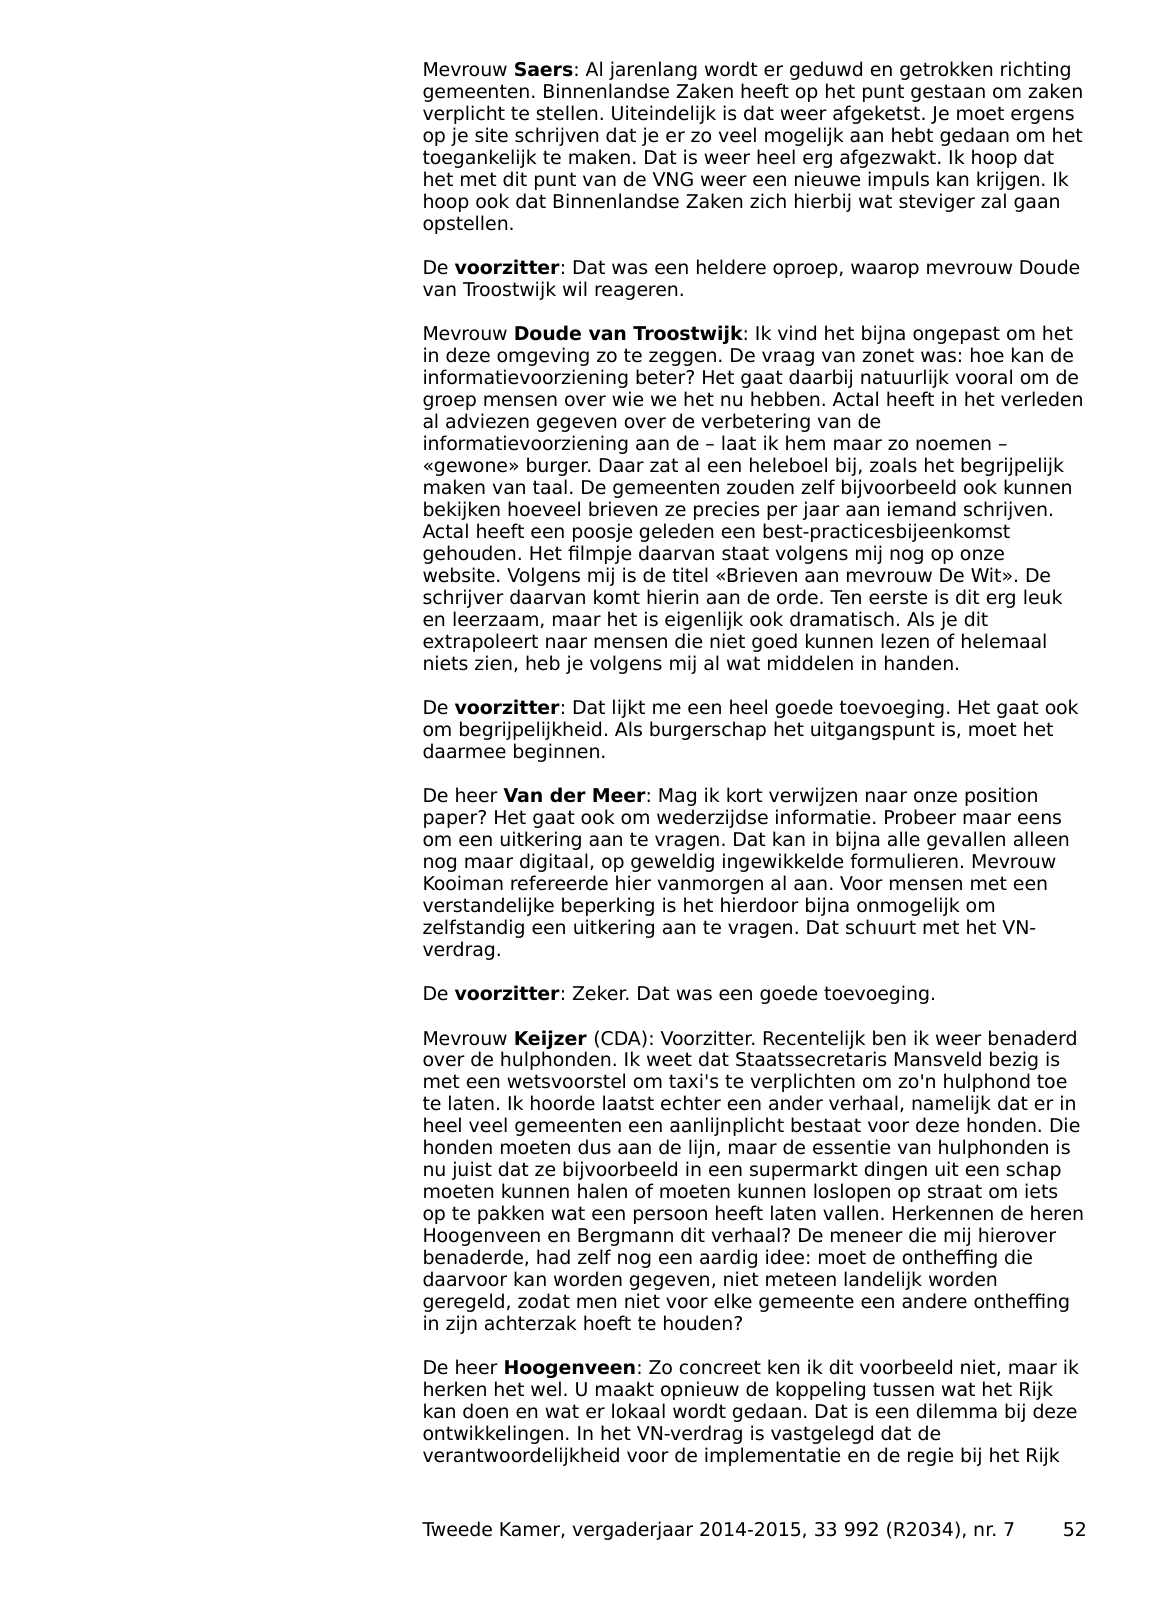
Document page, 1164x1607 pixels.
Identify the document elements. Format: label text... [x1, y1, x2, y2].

text De voorzitter: Zeker. Dat was een goede toevoeging. [422, 983, 1087, 1005]
text Mevrouw Keijzer (CDA): Voorzitter. Recentelijk ben ik weer benaderd over de hulphonden. Ik weet dat Staatssecretaris Mansveld bezig is met een wetsvoorstel om taxi's te verplichten om zo'n hulphond toe te laten. Ik hoorde laatst echter een ander verhaal, namelijk dat er in heel veel gemeenten een aanlijnplicht bestaat voor deze honden. Die honden moeten dus aan de lijn, maar de essentie van hulphonden is nu juist dat ze bijvoorbeeld in een supermarkt dingen uit een schap moeten kunnen halen of moeten kunnen loslopen op straat om iets op te pakken wat een persoon heeft laten vallen. Herkennen de heren Hoogenveen en Bergmann dit verhaal? De meneer die mij hierover benaderde, had zelf nog een aardig idee: moet de ontheffing die daarvoor kan worden gegeven, niet meteen landelijk worden geregeld, zodat men niet voor elke gemeente een andere ontheffing in zijn achterzak hoeft te houden? [422, 1027, 1087, 1335]
text De voorzitter: Dat lijkt me een heel goede toevoeging. Het gaat ook om begrijpelijkheid. Als burgerschap het uitgangspunt is, moet het daarmee beginnen. [422, 697, 1087, 763]
text De heer Hoogenveen: Zo concreet ken ik dit voorbeeld niet, maar ik herken het wel. U maakt opnieuw de koppeling tussen wat het Rijk kan doen en wat er lokaal wordt gedaan. Dat is een dilemma bij deze ontwikkelingen. In het VN-verdrag is vastgelegd dat de verantwoordelijkheid voor de implementatie en de regie bij het Rijk [422, 1357, 1087, 1467]
text Mevrouw Doude van Troostwijk: Ik vind het bijna ongepast om het in deze omgeving zo te zeggen. De vraag van zonet was: hoe kan de informatievoorziening beter? Het gaat daarbij natuurlijk vooral om de groep mensen over wie we het nu hebben. Actal heeft in het verleden al adviezen gegeven over de verbetering van de informatievoorziening aan de – laat ik hem maar zo noemen – «gewone» burger. Daar zat al een heleboel bij, zoals het begrijpelijk maken van taal. De gemeenten zouden zelf bijvoorbeeld ook kunnen bekijken hoeveel brieven ze precies per jaar aan iemand schrijven. Actal heeft een poosje geleden een best-practicesbijeenkomst gehouden. Het filmpje daarvan staat volgens mij nog op onze website. Volgens mij is de titel «Brieven aan mevrouw De Wit». De schrijver daarvan komt hierin aan de orde. Ten eerste is dit erg leuk en leerzaam, maar het is eigenlijk ook dramatisch. Als je dit extrapoleert naar mensen die niet goed kunnen lezen of helemaal niets zien, heb je volgens mij al wat middelen in handen. [422, 323, 1087, 675]
text De heer Van der Meer: Mag ik kort verwijzen naar onze position paper? Het gaat ook om wederzijdse informatie. Probeer maar eens om een uitkering aan te vragen. Dat kan in bijna alle gevallen alleen nog maar digitaal, op geweldig ingewikkelde formulieren. Mevrouw Kooiman refereerde hier vanmorgen al aan. Voor mensen met een verstandelijke beperking is het hierdoor bijna onmogelijk om zelfstandig een uitkering aan te vragen. Dat schuurt met het VN-verdrag. [422, 785, 1087, 961]
text De voorzitter: Dat was een heldere oproep, waarop mevrouw Doude van Troostwijk wil reageren. [422, 257, 1087, 301]
text Mevrouw Saers: Al jarenlang wordt er geduwd en getrokken richting gemeenten. Binnenlandse Zaken heeft op het punt gestaan om zaken verplicht te stellen. Uiteindelijk is dat weer afgeketst. Je moet ergens op je site schrijven dat je er zo veel mogelijk aan hebt gedaan om het toegankelijk te maken. Dat is weer heel erg afgezwakt. Ik hoop dat het met dit punt van de VNG weer een nieuwe impuls kan krijgen. Ik hoop ook dat Binnenlandse Zaken zich hierbij wat steviger zal gaan opstellen. [422, 59, 1087, 235]
